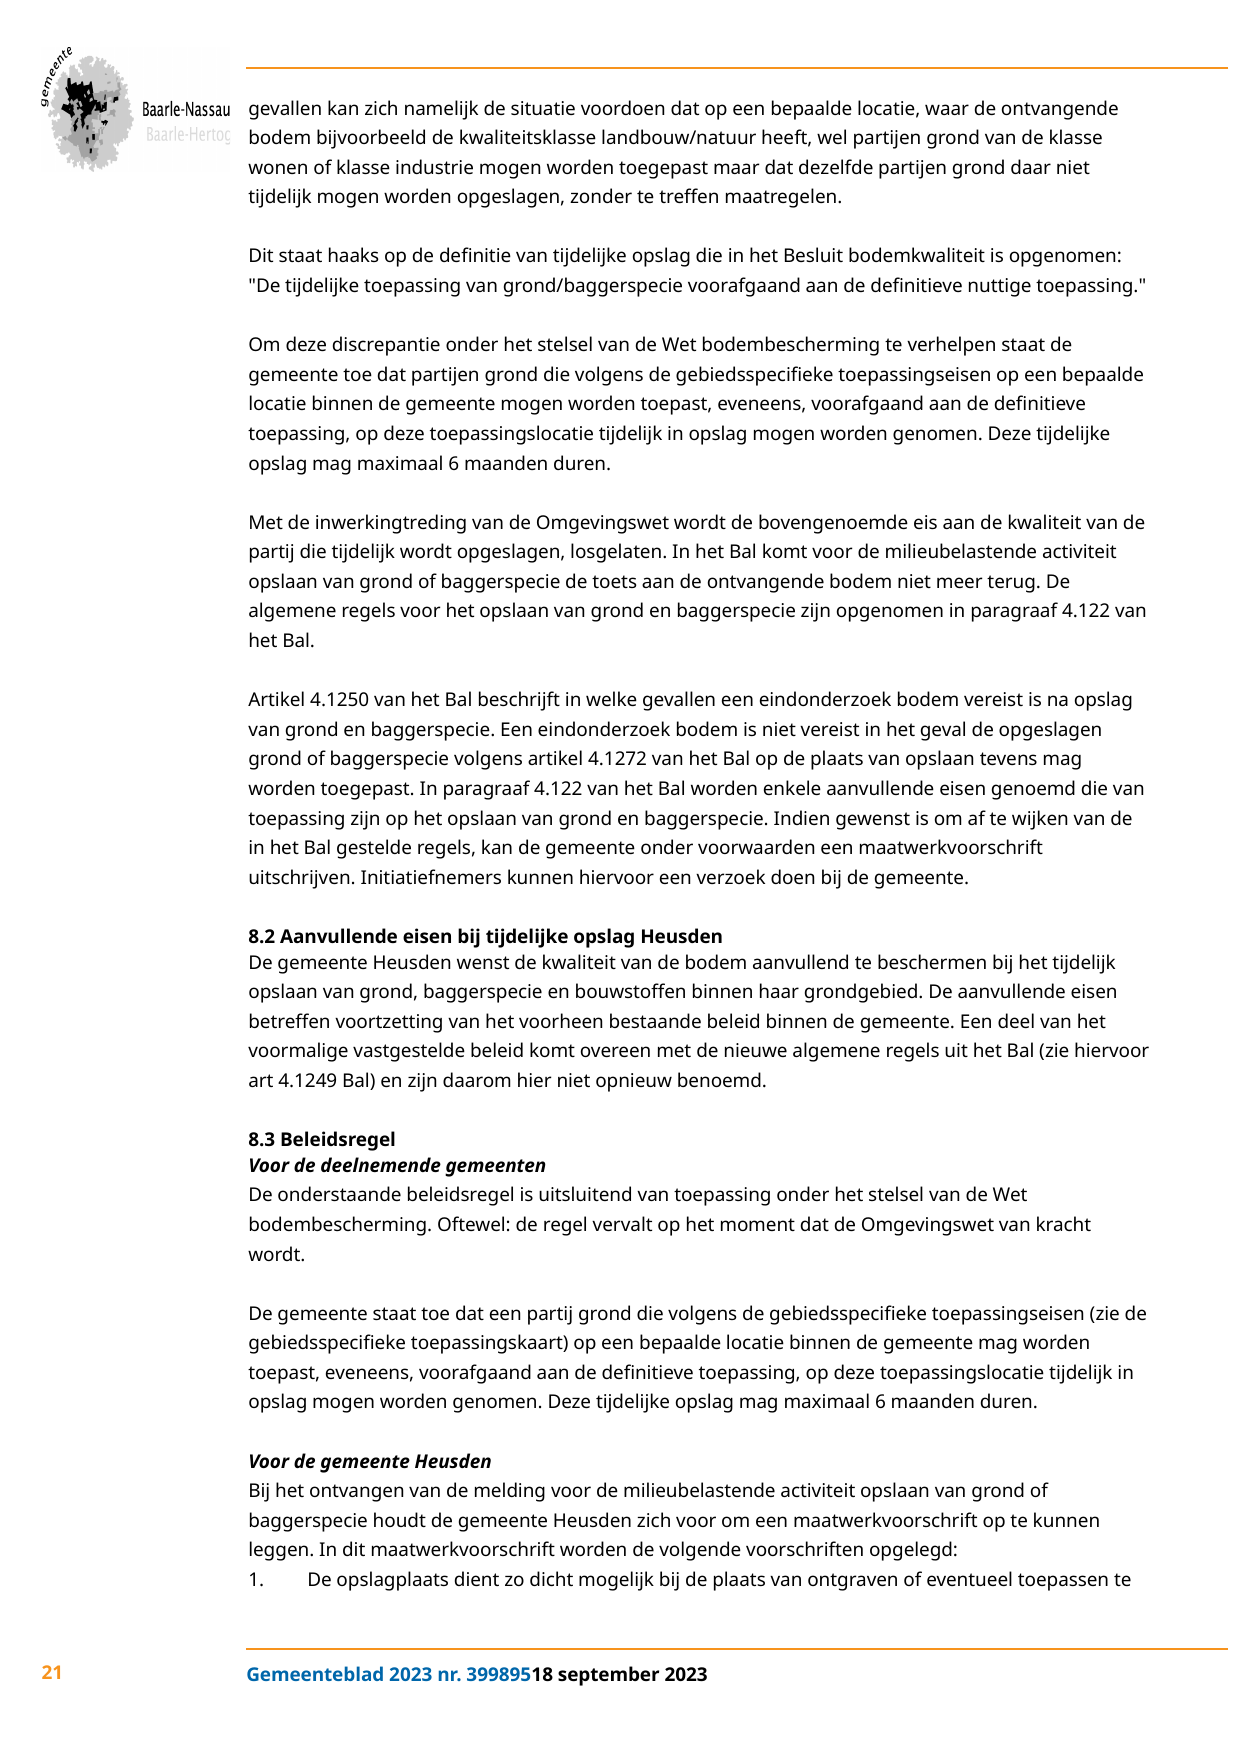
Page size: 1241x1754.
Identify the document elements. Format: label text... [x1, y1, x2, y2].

text Voor de gemeente Heusden [248, 1448, 1152, 1474]
picture [41, 47, 231, 172]
text Bij het ontvangen van de melding voor de milieubelastende activiteit opslaan van grond of baggerspecie houdt de gemeente Heusden zich voor om een maatwerkvoorschrift op te kunnen leggen. In dit maatwerkvoorschrift worden de volgende voorschriften opgelegd: [248, 1477, 1152, 1562]
text Voor de deelnemende gemeenten [248, 1152, 1152, 1178]
text Artikel 4.1250 van het Bal beschrijft in welke gevallen een eindonderzoek bodem vereist is na opslag van grond en baggerspecie. Een eindonderzoek bodem is niet vereist in het geval de opgeslagen grond of baggerspecie volgens artikel 4.1272 van het Bal op de plaats van opslaan tevens mag worden toegepast. In paragraaf 4.122 van het Bal worden enkele aanvullende eisen genoemd die van toepassing zijn op het opslaan van grond en baggerspecie. Indien gewenst is om af te wijken van de in het Bal gestelde regels, kan de gemeente onder voorwaarden een maatwerkvoorschrift uitschrijven. Initiatiefnemers kunnen hiervoor een verzoek doen bij de gemeente. [248, 686, 1152, 890]
text 8.2 Aanvullende eisen bij tijdelijke opslag Heusden [248, 923, 1152, 949]
text De onderstaande beleidsregel is uitsluitend van toepassing onder het stelsel van de Wet bodembescherming. Oftewel: de regel vervalt op het moment dat de Omgevingswet van kracht wordt. [248, 1182, 1152, 1267]
text De gemeente staat toe dat een partij grond die volgens de gebiedsspecifieke toepassingseisen (zie de gebiedsspecifieke toepassingskaart) op een bepaalde locatie binnen de gemeente mag worden toepast, eveneens, voorafgaand aan de definitieve toepassing, op deze toepassingslocatie tijdelijk in opslag mogen worden genomen. Deze tijdelijke opslag mag maximaal 6 maanden duren. [248, 1300, 1152, 1414]
list De opslagplaats dient zo dicht mogelijk bij de plaats van ontgraven of eventueel toepassen te [248, 1566, 1152, 1592]
text De gemeente Heusden wenst de kwaliteit van de bodem aanvullend te beschermen bij het tijdelijk opslaan van grond, baggerspecie en bouwstoffen binnen haar grondgebied. De aanvullende eisen betreffen voortzetting van het voorheen bestaande beleid binnen de gemeente. Een deel van het voormalige vastgestelde beleid komt overeen met de nieuwe algemene regels uit het Bal (zie hiervoor art 4.1249 Bal) en zijn daarom hier niet opnieuw benoemd. [248, 949, 1152, 1093]
text Dit staat haaks op de definitie van tijdelijke opslag die in het Besluit bodemkwaliteit is opgenomen: "De tijdelijke toepassing van grond/baggerspecie voorafgaand aan de definitieve nuttige toepassing." [248, 243, 1152, 298]
text Met de inwerkingtreding van de Omgevingswet wordt de bovengenoemde eis aan de kwaliteit van de partij die tijdelijk wordt opgeslagen, losgelaten. In het Bal komt voor de milieubelastende activiteit opslaan van grond of baggerspecie de toets aan de ontvangende bodem niet meer terug. De algemene regels voor het opslaan van grond en baggerspecie zijn opgenomen in paragraaf 4.122 van het Bal. [248, 509, 1152, 653]
text 8.3 Beleidsregel [248, 1126, 1152, 1152]
text gevallen kan zich namelijk de situatie voordoen dat op een bepaalde locatie, waar de ontvangende bodem bijvoorbeeld de kwaliteitsklasse landbouw/natuur heeft, wel partijen grond van de klasse wonen of klasse industrie mogen worden toegepast maar dat dezelfde partijen grond daar niet tijdelijk mogen worden opgeslagen, zonder te treffen maatregelen. [248, 95, 1152, 209]
text Om deze discrepantie onder het stelsel van de Wet bodembescherming te verhelpen staat de gemeente toe dat partijen grond die volgens de gebiedsspecifieke toepassingseisen op een bepaalde locatie binnen de gemeente mogen worden toepast, eveneens, voorafgaand aan de definitieve toepassing, op deze toepassingslocatie tijdelijk in opslag mogen worden genomen. Deze tijdelijke opslag mag maximaal 6 maanden duren. [248, 331, 1152, 476]
